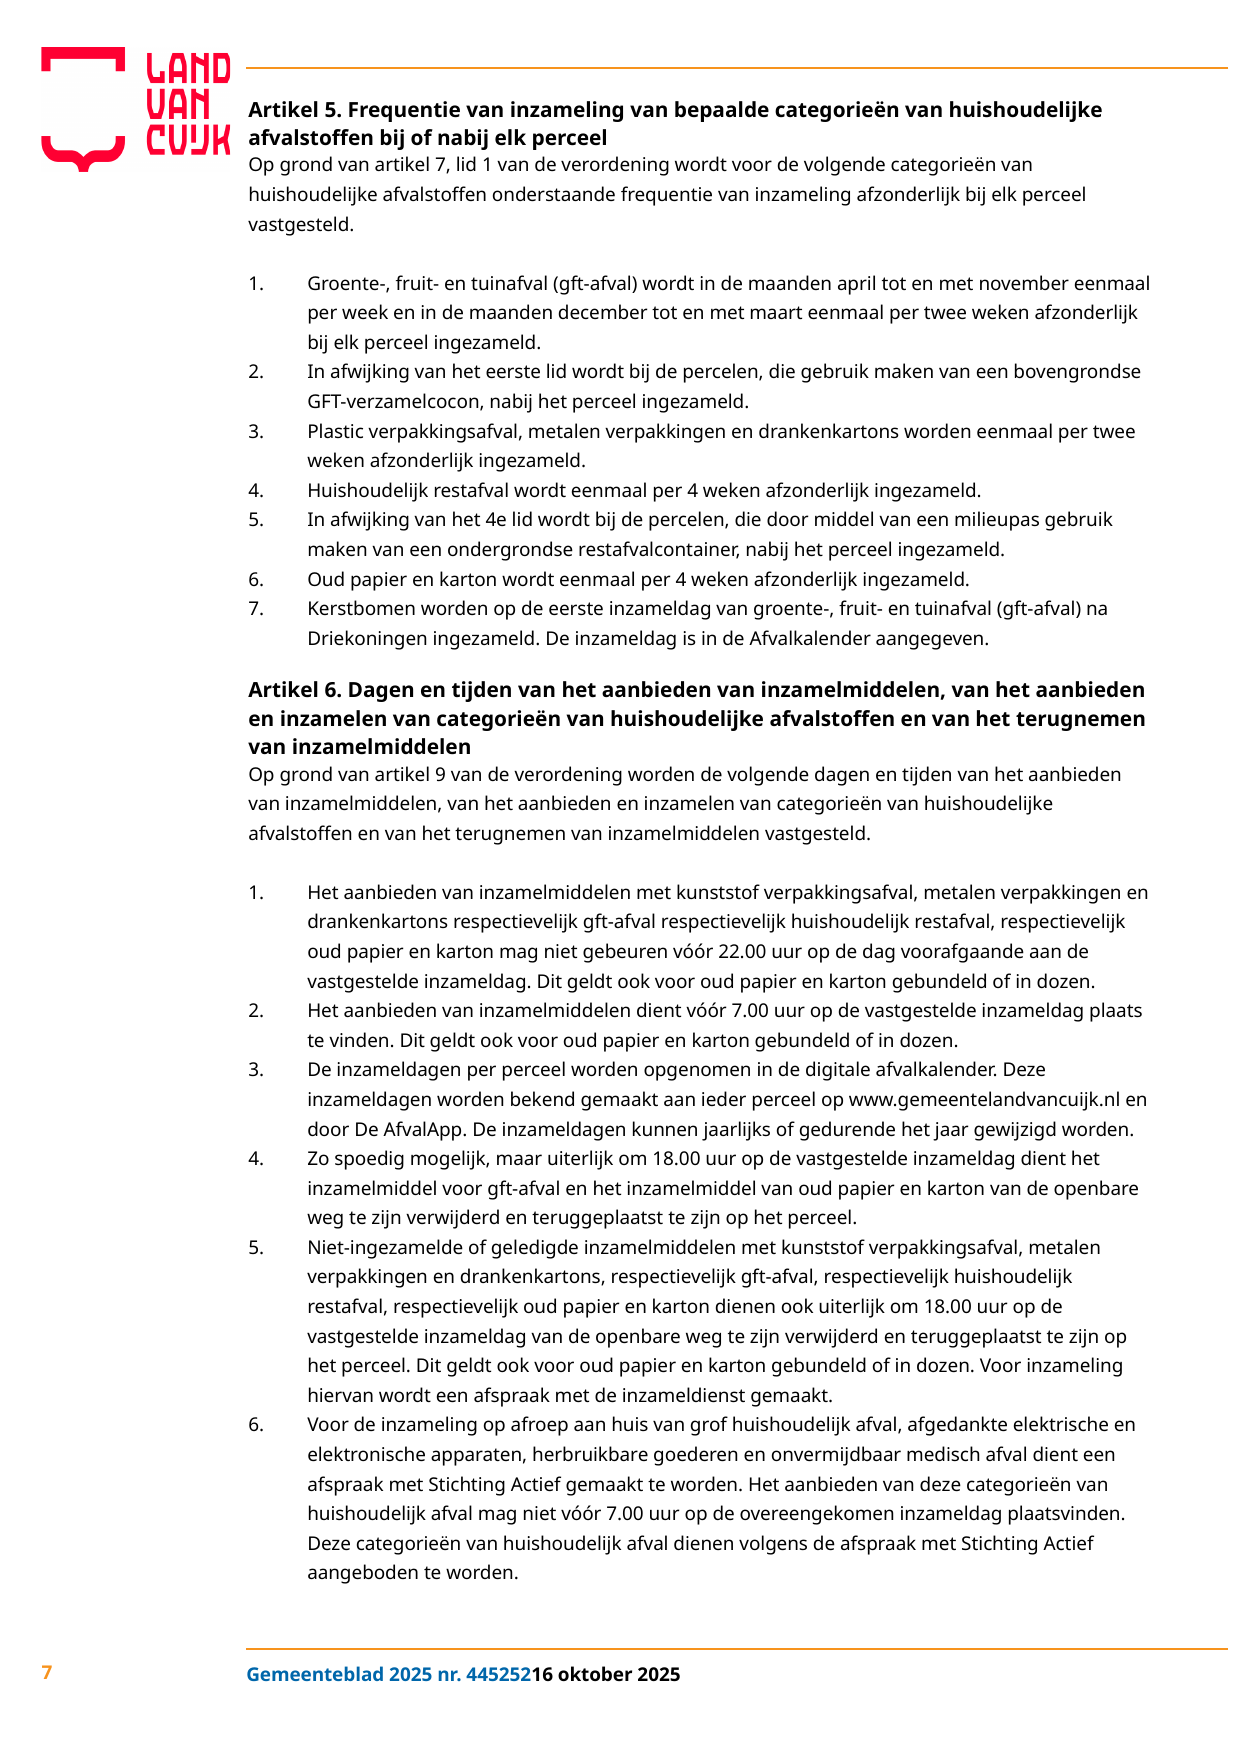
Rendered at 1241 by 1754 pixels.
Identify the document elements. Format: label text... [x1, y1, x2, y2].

text Op grond van artikel 7, lid 1 van de verordening wordt voor de volgende categorieën van huishoudelijke afvalstoffen onderstaande frequentie van inzameling afzonderlijk bij elk perceel vastgesteld. [248, 152, 1152, 237]
list Het aanbieden van inzamelmiddelen met kunststof verpakkingsafval, metalen verpakkingen en drankenkartons respectievelijk gft-afval respectievelijk huishoudelijk restafval, respectievelijk oud papier en karton mag niet gebeuren vóór 22.00 uur op de dag voorafgaande aan de vastgestelde inzameldag. Dit geldt ook voor oud papier en karton gebundeld of in dozen. [248, 879, 1152, 993]
list Huishoudelijk restafval wordt eenmaal per 4 weken afzonderlijk ingezameld. [248, 477, 1152, 503]
list Plastic verpakkingsafval, metalen verpakkingen en drankenkartons worden eenmaal per twee weken afzonderlijk ingezameld. [248, 418, 1152, 473]
text Artikel 6. Dagen en tijden van het aanbieden van inzamelmiddelen, van het aanbieden en inzamelen van categorieën van huishoudelijke afvalstoffen en van het terugnemen van inzamelmiddelen [248, 675, 1152, 761]
list Het aanbieden van inzamelmiddelen dient vóór 7.00 uur op de vastgestelde inzameldag plaats te vinden. Dit geldt ook voor oud papier en karton gebundeld of in dozen. [248, 997, 1152, 1053]
list Kerstbomen worden op de eerste inzameldag van groente-, fruit- en tuinafval (gft-afval) na Driekoningen ingezameld. De inzameldag is in de Afvalkalender aangegeven. [248, 595, 1152, 651]
list Groente-, fruit- en tuinafval (gft-afval) wordt in de maanden april tot en met november eenmaal per week en in de maanden december tot en met maart eenmaal per twee weken afzonderlijk bij elk perceel ingezameld. [248, 270, 1152, 355]
list Niet-ingezamelde of geledigde inzamelmiddelen met kunststof verpakkingsafval, metalen verpakkingen en drankenkartons, respectievelijk gft-afval, respectievelijk huishoudelijk restafval, respectievelijk oud papier en karton dienen ook uiterlijk om 18.00 uur op de vastgestelde inzameldag van de openbare weg te zijn verwijderd en teruggeplaatst te zijn op het perceel. Dit geldt ook voor oud papier en karton gebundeld of in dozen. Voor inzameling hiervan wordt een afspraak met de inzameldienst gemaakt. [248, 1234, 1152, 1408]
picture [41, 47, 231, 172]
list Voor de inzameling op afroep aan huis van grof huishoudelijk afval, afgedankte elektrische en elektronische apparaten, herbruikbare goederen en onvermijdbaar medisch afval dient een afspraak met Stichting Actief gemaakt te worden. Het aanbieden van deze categorieën van huishoudelijk afval mag niet vóór 7.00 uur op de overeengekomen inzameldag plaatsvinden. Deze categorieën van huishoudelijk afval dienen volgens de afspraak met Stichting Actief aangeboden te worden. [248, 1412, 1152, 1585]
list Oud papier en karton wordt eenmaal per 4 weken afzonderlijk ingezameld. [248, 566, 1152, 592]
text Op grond van artikel 9 van de verordening worden de volgende dagen en tijden van het aanbieden van inzamelmiddelen, van het aanbieden en inzamelen van categorieën van huishoudelijke afvalstoffen en van het terugnemen van inzamelmiddelen vastgesteld. [248, 761, 1152, 846]
list In afwijking van het eerste lid wordt bij de percelen, die gebruik maken van een bovengrondse GFT-verzamelcocon, nabij het perceel ingezameld. [248, 359, 1152, 414]
list De inzameldagen per perceel worden opgenomen in de digitale afvalkalender. Deze inzameldagen worden bekend gemaakt aan ieder perceel op www.gemeentelandvancuijk.nl en door De AfvalApp. De inzameldagen kunnen jaarlijks of gedurende het jaar gewijzigd worden. [248, 1057, 1152, 1141]
text Artikel 5. Frequentie van inzameling van bepaalde categorieën van huishoudelijke afvalstoffen bij of nabij elk perceel [248, 95, 1152, 152]
list In afwijking van het 4e lid wordt bij de percelen, die door middel van een milieupas gebruik maken van een ondergrondse restafvalcontainer, nabij het perceel ingezameld. [248, 507, 1152, 562]
list Zo spoedig mogelijk, maar uiterlijk om 18.00 uur op de vastgestelde inzameldag dient het inzamelmiddel voor gft-afval en het inzamelmiddel van oud papier en karton van de openbare weg te zijn verwijderd en teruggeplaatst te zijn op het perceel. [248, 1145, 1152, 1230]
